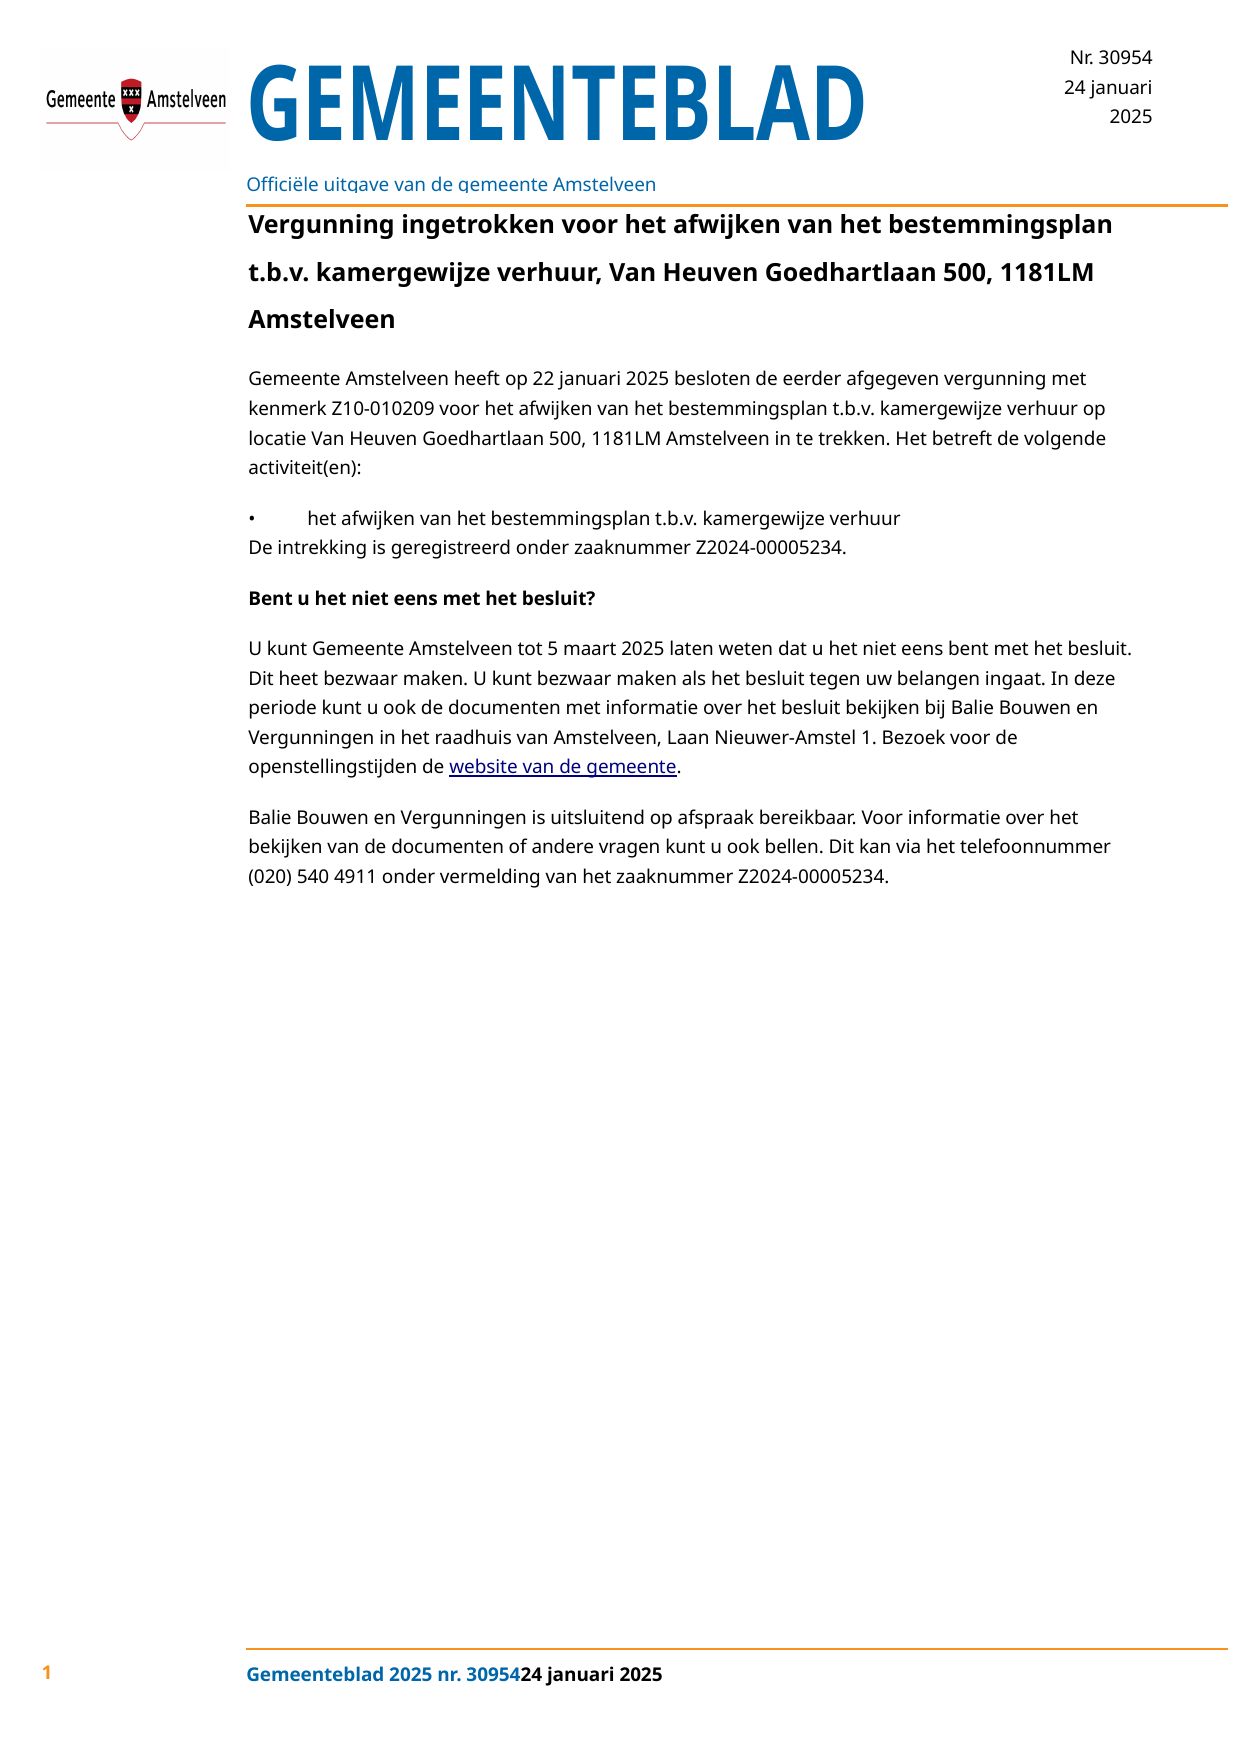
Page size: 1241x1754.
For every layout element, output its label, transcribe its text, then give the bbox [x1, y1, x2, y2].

text U kunt Gemeente Amstelveen tot 5 maart 2025 laten weten dat u het niet eens bent met het besluit. Dit heet bezwaar maken. U kunt bezwaar maken als het besluit tegen uw belangen ingaat. In deze periode kunt u ook de documenten met informatie over het besluit bekijken bij Balie Bouwen en Vergunningen in het raadhuis van Amstelveen, Laan Nieuwer-Amstel 1. Bezoek voor de openstellingstijden de website van de gemeente. [248, 635, 1152, 779]
text Gemeente Amstelveen heeft op 22 januari 2025 besloten de eerder afgegeven vergunning met kenmerk Z10-010209 voor het afwijken van het bestemmingsplan t.b.v. kamergewijze verhuur op locatie Van Heuven Goedhartlaan 500, 1181LM Amstelveen in te trekken. Het betreft de volgende activiteit(en): [248, 366, 1152, 480]
text Bent u het niet eens met het besluit? [248, 585, 1152, 610]
text De intrekking is geregistreerd onder zaaknummer Z2024-00005234. [248, 534, 1152, 560]
picture [41, 47, 231, 172]
text Balie Bouwen en Vergunningen is uitsluitend op afspraak bereikbaar. Voor informatie over het bekijken van de documenten of andere vragen kunt u ook bellen. Dit kan via het telefoonnummer (020) 540 4911 onder vermelding van het zaaknummer Z2024-00005234. [248, 804, 1152, 889]
text Vergunning ingetrokken voor het afwijken van het bestemmingsplan t.b.v. kamergewijze verhuur, Van Heuven Goedhartlaan 500, 1181LM Amstelveen [248, 207, 1152, 336]
list het afwijken van het bestemmingsplan t.b.v. kamergewijze verhuur [248, 505, 1152, 530]
